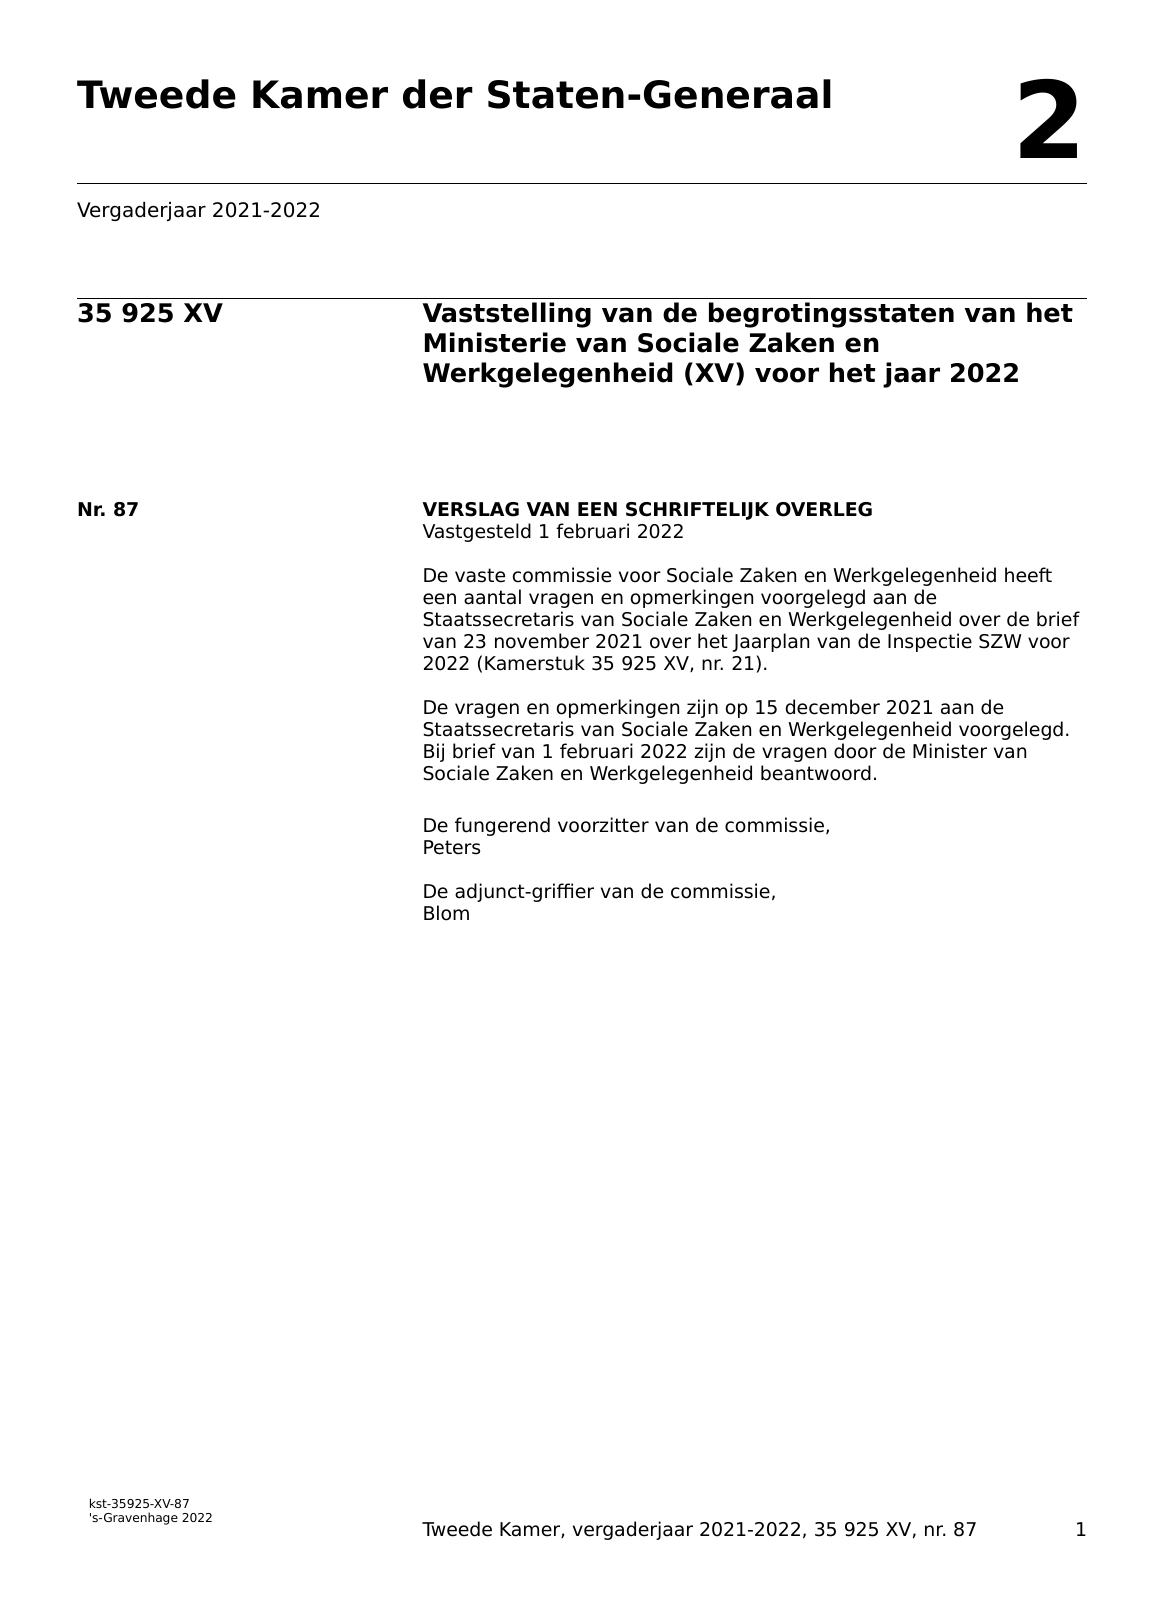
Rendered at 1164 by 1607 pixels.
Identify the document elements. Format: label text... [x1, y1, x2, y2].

text De vaste commissie voor Sociale Zaken en Werkgelegenheid heeft een aantal vragen en opmerkingen voorgelegd aan de Staatssecretaris van Sociale Zaken en Werkgelegenheid over de brief van 23 november 2021 over het Jaarplan van de Inspectie SZW voor 2022 (Kamerstuk 35 925 XV, nr. 21). [422, 565, 1087, 675]
text De fungerend voorzitter van de commissie, Peters [422, 815, 1087, 859]
subtitle Nr. 87 VERSLAG VAN EEN SCHRIFTELIJK OVERLEG [77, 499, 1087, 521]
text Vastgesteld 1 februari 2022 [422, 521, 1087, 543]
text kst-35925-XV-87 [88, 1497, 323, 1511]
subtitle 35 925 XV Vaststelling van de begrotingsstaten van het Ministerie van Sociale Zaken en Werkgelegenheid (XV) voor het jaar 2022 [77, 299, 1087, 388]
text 's-Gravenhage 2022 [88, 1511, 323, 1525]
text De adjunct-griffier van de commissie, Blom [422, 881, 1087, 925]
table_header Tweede Kamer der Staten-Generaal [77, 59, 886, 183]
text De vragen en opmerkingen zijn op 15 december 2021 aan de Staatssecretaris van Sociale Zaken en Werkgelegenheid voorgelegd. Bij brief van 1 februari 2022 zijn de vragen door de Minister van Sociale Zaken en Werkgelegenheid beantwoord. [422, 697, 1087, 785]
table_header 2 [886, 59, 1087, 183]
table_cell Vergaderjaar 2021-2022 [77, 184, 1087, 298]
